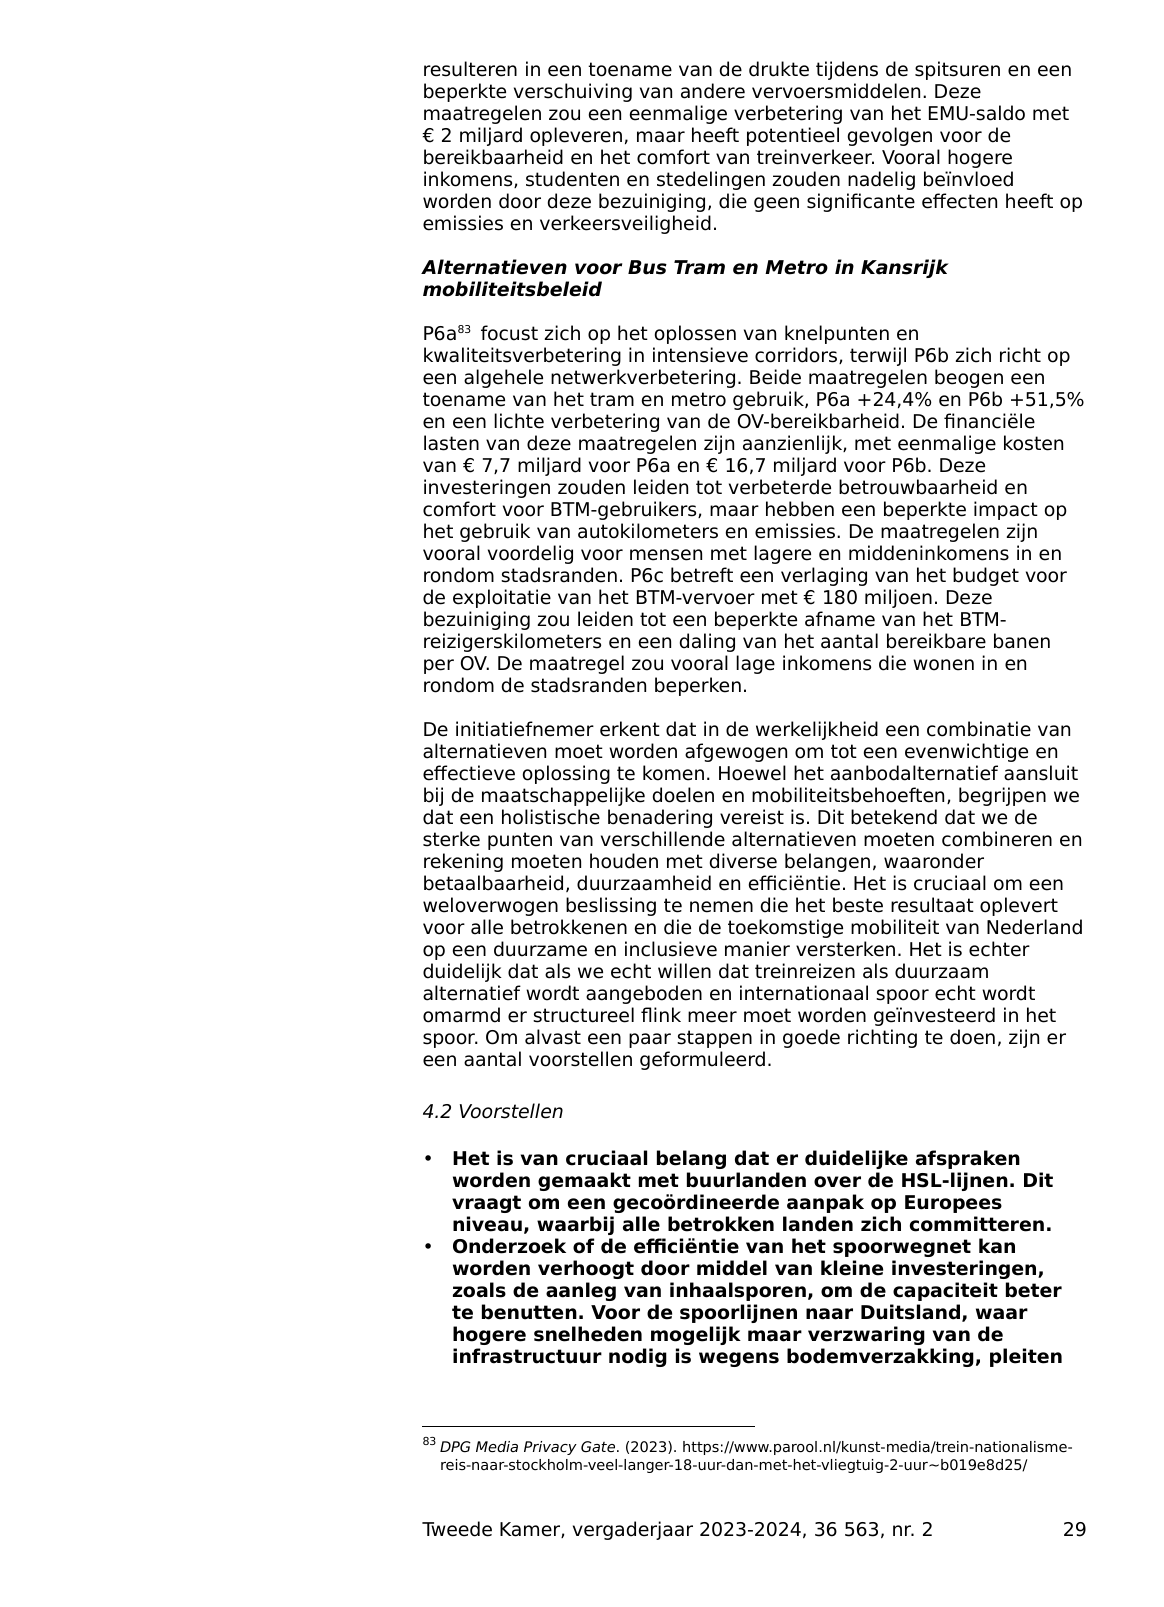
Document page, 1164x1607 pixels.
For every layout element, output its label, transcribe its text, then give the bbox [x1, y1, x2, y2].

subtitle Alternatieven voor Bus Tram en Metro in Kansrijk mobiliteitsbeleid [422, 257, 1087, 301]
text P6a focust zich op het oplossen van knelpunten en kwaliteitsverbetering in intensieve corridors, terwijl P6b zich richt op een algehele netwerkverbetering. Beide maatregelen beogen een toename van het tram en metro gebruik, P6a +24,4% en P6b +51,5% en een lichte verbetering van de OV-bereikbarheid. De financiële lasten van deze maatregelen zijn aanzienlijk, met eenmalige kosten van € 7,7 miljard voor P6a en € 16,7 miljard voor P6b. Deze investeringen zouden leiden tot verbeterde betrouwbaarheid en comfort voor BTM-gebruikers, maar hebben een beperkte impact op het gebruik van autokilometers en emissies. De maatregelen zijn vooral voordelig voor mensen met lagere en middeninkomens in en rondom stadsranden. P6c betreft een verlaging van het budget voor de exploitatie van het BTM-vervoer met € 180 miljoen. Deze bezuiniging zou leiden tot een beperkte afname van het BTM-reizigerskilometers en een daling van het aantal bereikbare banen per OV. De maatregel zou vooral lage inkomens die wonen in en rondom de stadsranden beperken. [422, 323, 1087, 697]
text • Onderzoek of de efficiëntie van het spoorwegnet kan worden verhoogt door middel van kleine investeringen, zoals de aanleg van inhaalsporen, om de capaciteit beter te benutten. Voor de spoorlijnen naar Duitsland, waar hogere snelheden mogelijk maar verzwaring van de infrastructuur nodig is wegens bodemverzakking, pleiten [422, 1236, 1087, 1367]
text • Het is van cruciaal belang dat er duidelijke afspraken worden gemaakt met buurlanden over de HSL-lijnen. Dit vraagt om een gecoördineerde aanpak op Europees niveau, waarbij alle betrokken landen zich committeren. [422, 1148, 1087, 1236]
text resulteren in een toename van de drukte tijdens de spitsuren en een beperkte verschuiving van andere vervoersmiddelen. Deze maatregelen zou een eenmalige verbetering van het EMU-saldo met € 2 miljard opleveren, maar heeft potentieel gevolgen voor de bereikbaarheid en het comfort van treinverkeer. Vooral hogere inkomens, studenten en stedelingen zouden nadelig beïnvloed worden door deze bezuiniging, die geen significante effecten heeft op emissies en verkeersveiligheid. [422, 59, 1087, 235]
text DPG Media Privacy Gate. (2023). https://www.parool.nl/kunst-media/trein-nationalisme-reis-naar-stockholm-veel-langer-18-uur-dan-met-het-vliegtuig-2-uur~b019e8d25/ [422, 1435, 1087, 1474]
subtitle 4.2 Voorstellen [422, 1101, 1087, 1123]
text De initiatiefnemer erkent dat in de werkelijkheid een combinatie van alternatieven moet worden afgewogen om tot een evenwichtige en effectieve oplossing te komen. Hoewel het aanbodalternatief aansluit bij de maatschappelijke doelen en mobiliteitsbehoeften, begrijpen we dat een holistische benadering vereist is. Dit betekend dat we de sterke punten van verschillende alternatieven moeten combineren en rekening moeten houden met diverse belangen, waaronder betaalbaarheid, duurzaamheid en efficiëntie. Het is cruciaal om een weloverwogen beslissing te nemen die het beste resultaat oplevert voor alle betrokkenen en die de toekomstige mobiliteit van Nederland op een duurzame en inclusieve manier versterken. Het is echter duidelijk dat als we echt willen dat treinreizen als duurzaam alternatief wordt aangeboden en internationaal spoor echt wordt omarmd er structureel flink meer moet worden geïnvesteerd in het spoor. Om alvast een paar stappen in goede richting te doen, zijn er een aantal voorstellen geformuleerd. [422, 719, 1087, 1071]
